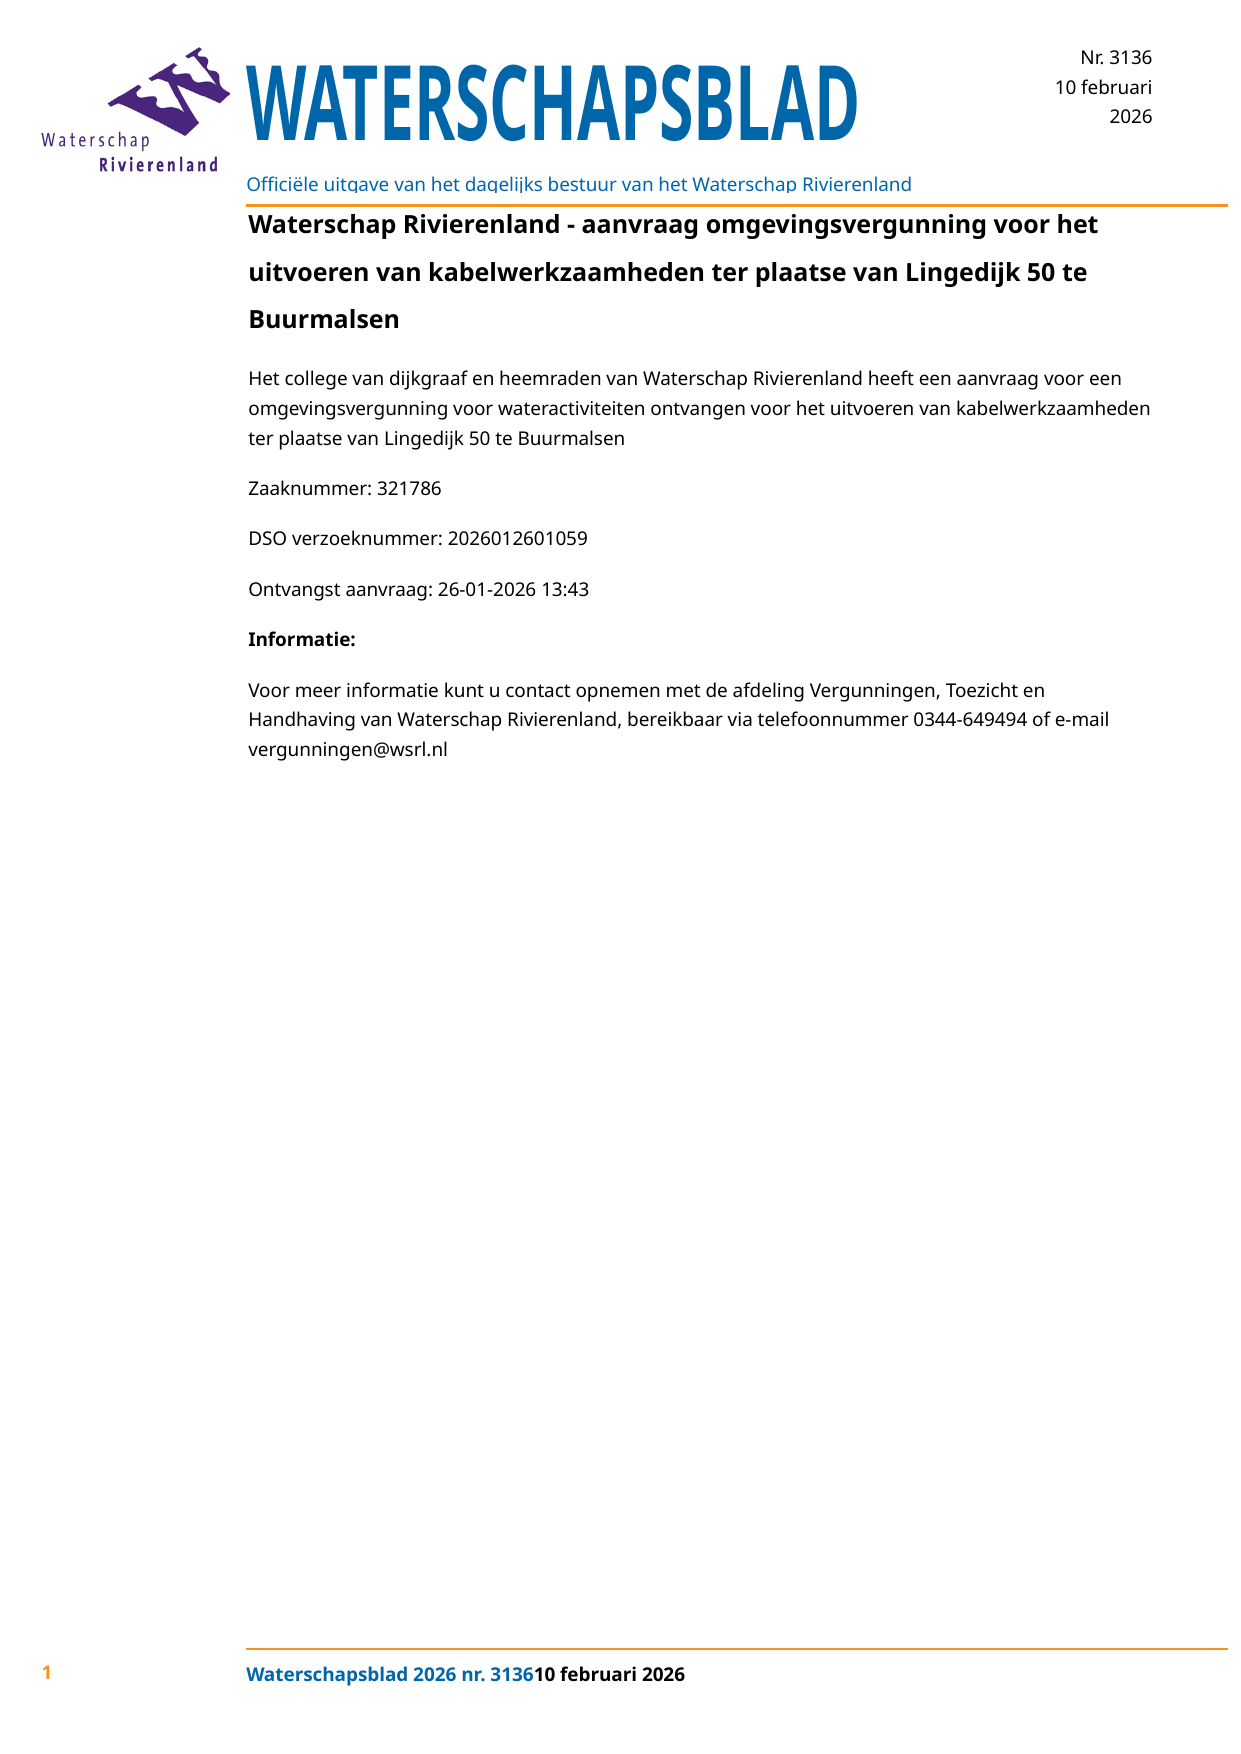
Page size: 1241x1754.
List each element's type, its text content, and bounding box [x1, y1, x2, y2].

text Zaaknummer: 321786 [248, 475, 1152, 501]
text Het college van dijkgraaf en heemraden van Waterschap Rivierenland heeft een aanvraag voor een omgevingsvergunning voor wateractiviteiten ontvangen voor het uitvoeren van kabelwerkzaamheden ter plaatse van Lingedijk 50 te Buurmalsen [248, 366, 1152, 450]
text Waterschap Rivierenland - aanvraag omgevingsvergunning voor het uitvoeren van kabelwerkzaamheden ter plaatse van Lingedijk 50 te Buurmalsen [248, 207, 1152, 336]
text Ontvangst aanvraag: 26-01-2026 13:43 [248, 576, 1152, 602]
text DSO verzoeknummer: 2026012601059 [248, 526, 1152, 551]
text Voor meer informatie kunt u contact opnemen met de afdeling Vergunningen, Toezicht en Handhaving van Waterschap Rivierenland, bereikbaar via telefoonnummer 0344-649494 of e-mail vergunningen@wsrl.nl [248, 677, 1152, 762]
picture [41, 47, 231, 172]
text Informatie: [248, 626, 1152, 652]
